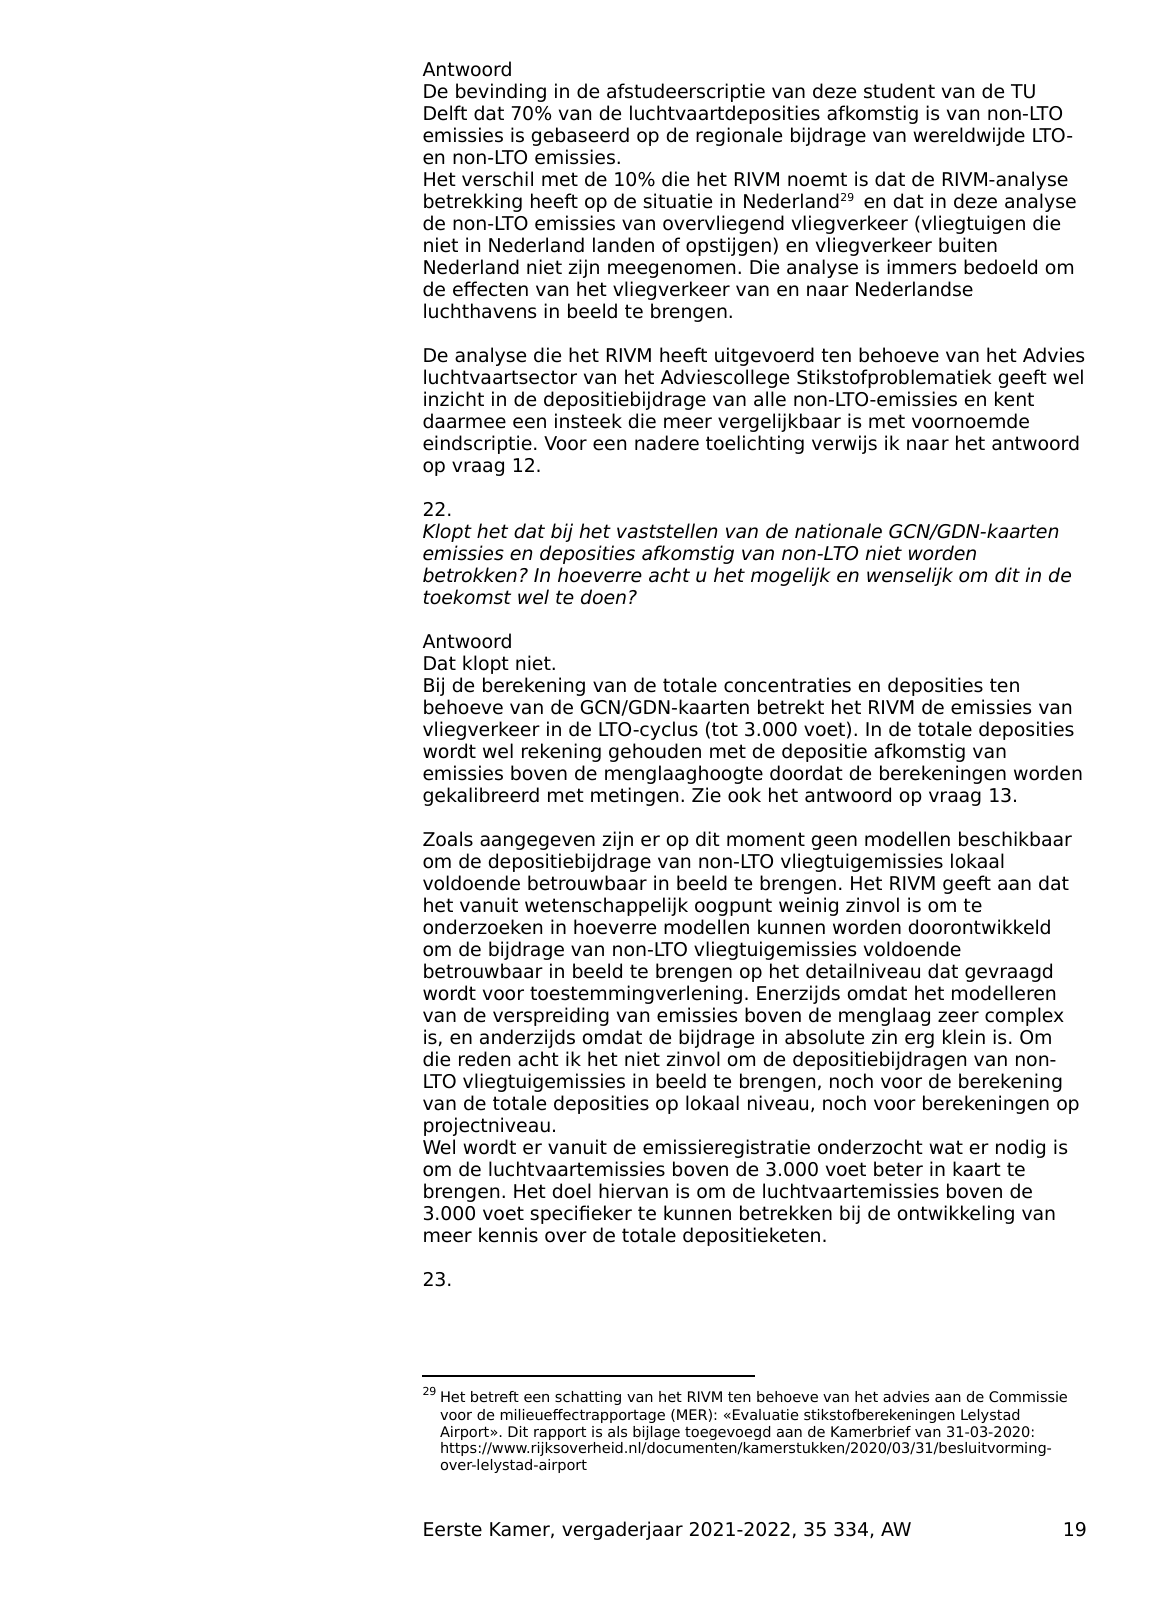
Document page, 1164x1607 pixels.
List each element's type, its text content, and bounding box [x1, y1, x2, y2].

text Het verschil met de 10% die het RIVM noemt is dat de RIVM-analyse betrekking heeft op de situatie in Nederland en dat in deze analyse de non-LTO emissies van overvliegend vliegverkeer (vliegtuigen die niet in Nederland landen of opstijgen) en vliegverkeer buiten Nederland niet zijn meegenomen. Die analyse is immers bedoeld om de effecten van het vliegverkeer van en naar Nederlandse luchthavens in beeld te brengen. [422, 169, 1087, 323]
text Antwoord [422, 631, 1087, 653]
text Dat klopt niet. [422, 653, 1087, 675]
text De bevinding in de afstudeerscriptie van deze student van de TU Delft dat 70% van de luchtvaartdeposities afkomstig is van non-LTO emissies is gebaseerd op de regionale bijdrage van wereldwijde LTO- en non-LTO emissies. [422, 81, 1087, 169]
text Wel wordt er vanuit de emissieregistratie onderzocht wat er nodig is om de luchtvaartemissies boven de 3.000 voet beter in kaart te brengen. Het doel hiervan is om de luchtvaartemissies boven de 3.000 voet specifieker te kunnen betrekken bij de ontwikkeling van meer kennis over de totale depositieketen. [422, 1137, 1087, 1247]
text 23. [422, 1269, 1087, 1291]
text De analyse die het RIVM heeft uitgevoerd ten behoeve van het Advies luchtvaartsector van het Adviescollege Stikstofproblematiek geeft wel inzicht in de depositiebijdrage van alle non-LTO-emissies en kent daarmee een insteek die meer vergelijkbaar is met voornoemde eindscriptie. Voor een nadere toelichting verwijs ik naar het antwoord op vraag 12. [422, 345, 1087, 477]
text Antwoord [422, 59, 1087, 81]
text Zoals aangegeven zijn er op dit moment geen modellen beschikbaar om de depositiebijdrage van non-LTO vliegtuigemissies lokaal voldoende betrouwbaar in beeld te brengen. Het RIVM geeft aan dat het vanuit wetenschappelijk oogpunt weinig zinvol is om te onderzoeken in hoeverre modellen kunnen worden doorontwikkeld om de bijdrage van non-LTO vliegtuigemissies voldoende betrouwbaar in beeld te brengen op het detailniveau dat gevraagd wordt voor toestemmingverlening. Enerzijds omdat het modelleren van de verspreiding van emissies boven de menglaag zeer complex is, en anderzijds omdat de bijdrage in absolute zin erg klein is. Om die reden acht ik het niet zinvol om de depositiebijdragen van non-LTO vliegtuigemissies in beeld te brengen, noch voor de berekening van de totale deposities op lokaal niveau, noch voor berekeningen op projectniveau. [422, 829, 1087, 1137]
text Het betreft een schatting van het RIVM ten behoeve van het advies aan de Commissie voor de milieueffectrapportage (MER): «Evaluatie stikstofberekeningen Lelystad Airport». Dit rapport is als bijlage toegevoegd aan de Kamerbrief van 31-03-2020: https://www.rijksoverheid.nl/documenten/kamerstukken/2020/03/31/besluitvorming-over-lelystad-airport [422, 1385, 1087, 1474]
text 22. [422, 499, 1087, 521]
text Klopt het dat bij het vaststellen van de nationale GCN/GDN-kaarten emissies en deposities afkomstig van non-LTO niet worden betrokken? In hoeverre acht u het mogelijk en wenselijk om dit in de toekomst wel te doen? [422, 521, 1087, 609]
text Bij de berekening van de totale concentraties en deposities ten behoeve van de GCN/GDN-kaarten betrekt het RIVM de emissies van vliegverkeer in de LTO-cyclus (tot 3.000 voet). In de totale deposities wordt wel rekening gehouden met de depositie afkomstig van emissies boven de menglaaghoogte doordat de berekeningen worden gekalibreerd met metingen. Zie ook het antwoord op vraag 13. [422, 675, 1087, 807]
